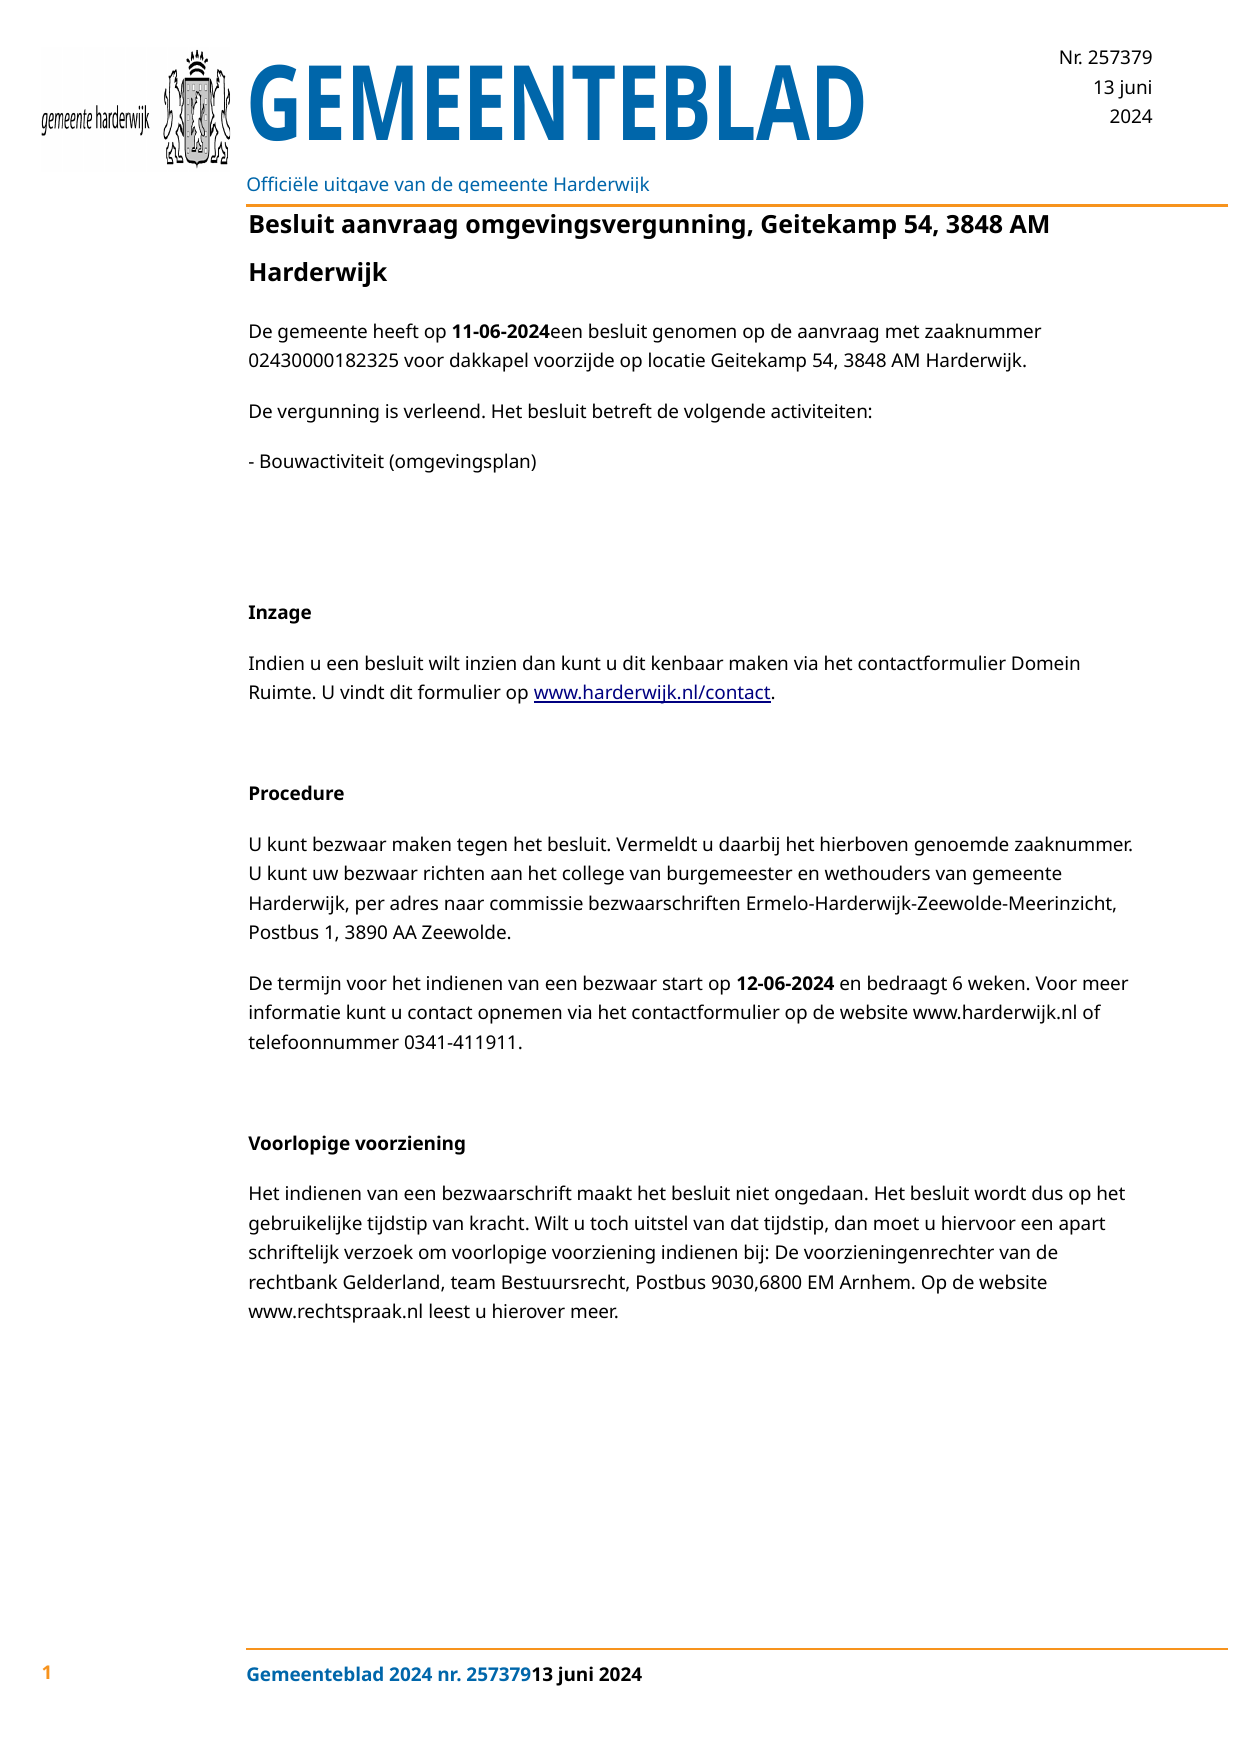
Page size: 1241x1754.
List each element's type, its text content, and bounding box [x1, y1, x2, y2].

text Het indienen van een bezwaarschrift maakt het besluit niet ongedaan. Het besluit wordt dus op het gebruikelijke tijdstip van kracht. Wilt u toch uitstel van dat tijdstip, dan moet u hiervoor een apart schriftelijk verzoek om voorlopige voorziening indienen bij: De voorzieningenrechter van de rechtbank Gelderland, team Bestuursrecht, Postbus 9030,6800 EM Arnhem. Op de website www.rechtspraak.nl leest u hierover meer. [248, 1180, 1152, 1324]
text Indien u een besluit wilt inzien dan kunt u dit kenbaar maken via het contactformulier Domein Ruimte. U vindt dit formulier op www.harderwijk.nl/contact. [248, 650, 1152, 705]
picture [41, 47, 231, 172]
text De termijn voor het indienen van een bezwaar start op 12-06-2024 en bedraagt 6 weken. Voor meer informatie kunt u contact opnemen via het contactformulier op de website www.harderwijk.nl of telefoonnummer 0341-411911. [248, 970, 1152, 1055]
text Procedure [248, 780, 1152, 806]
text U kunt bezwaar maken tegen het besluit. Vermeldt u daarbij het hierboven genoemde zaaknummer. U kunt uw bezwaar richten aan het college van burgemeester en wethouders van gemeente Harderwijk, per adres naar commissie bezwaarschriften Ermelo-Harderwijk-Zeewolde-Meerinzicht, Postbus 1, 3890 AA Zeewolde. [248, 831, 1152, 945]
text Inzage [248, 599, 1152, 625]
text - Bouwactiviteit (omgevingsplan) [248, 448, 1152, 474]
text Voorlopige voorziening [248, 1130, 1152, 1156]
text Besluit aanvraag omgevingsvergunning, Geitekamp 54, 3848 AM Harderwijk [248, 207, 1152, 288]
text De vergunning is verleend. Het besluit betreft de volgende activiteiten: [248, 398, 1152, 424]
text De gemeente heeft op 11-06-2024een besluit genomen op de aanvraag met zaaknummer 02430000182325 voor dakkapel voorzijde op locatie Geitekamp 54, 3848 AM Harderwijk. [248, 318, 1152, 373]
